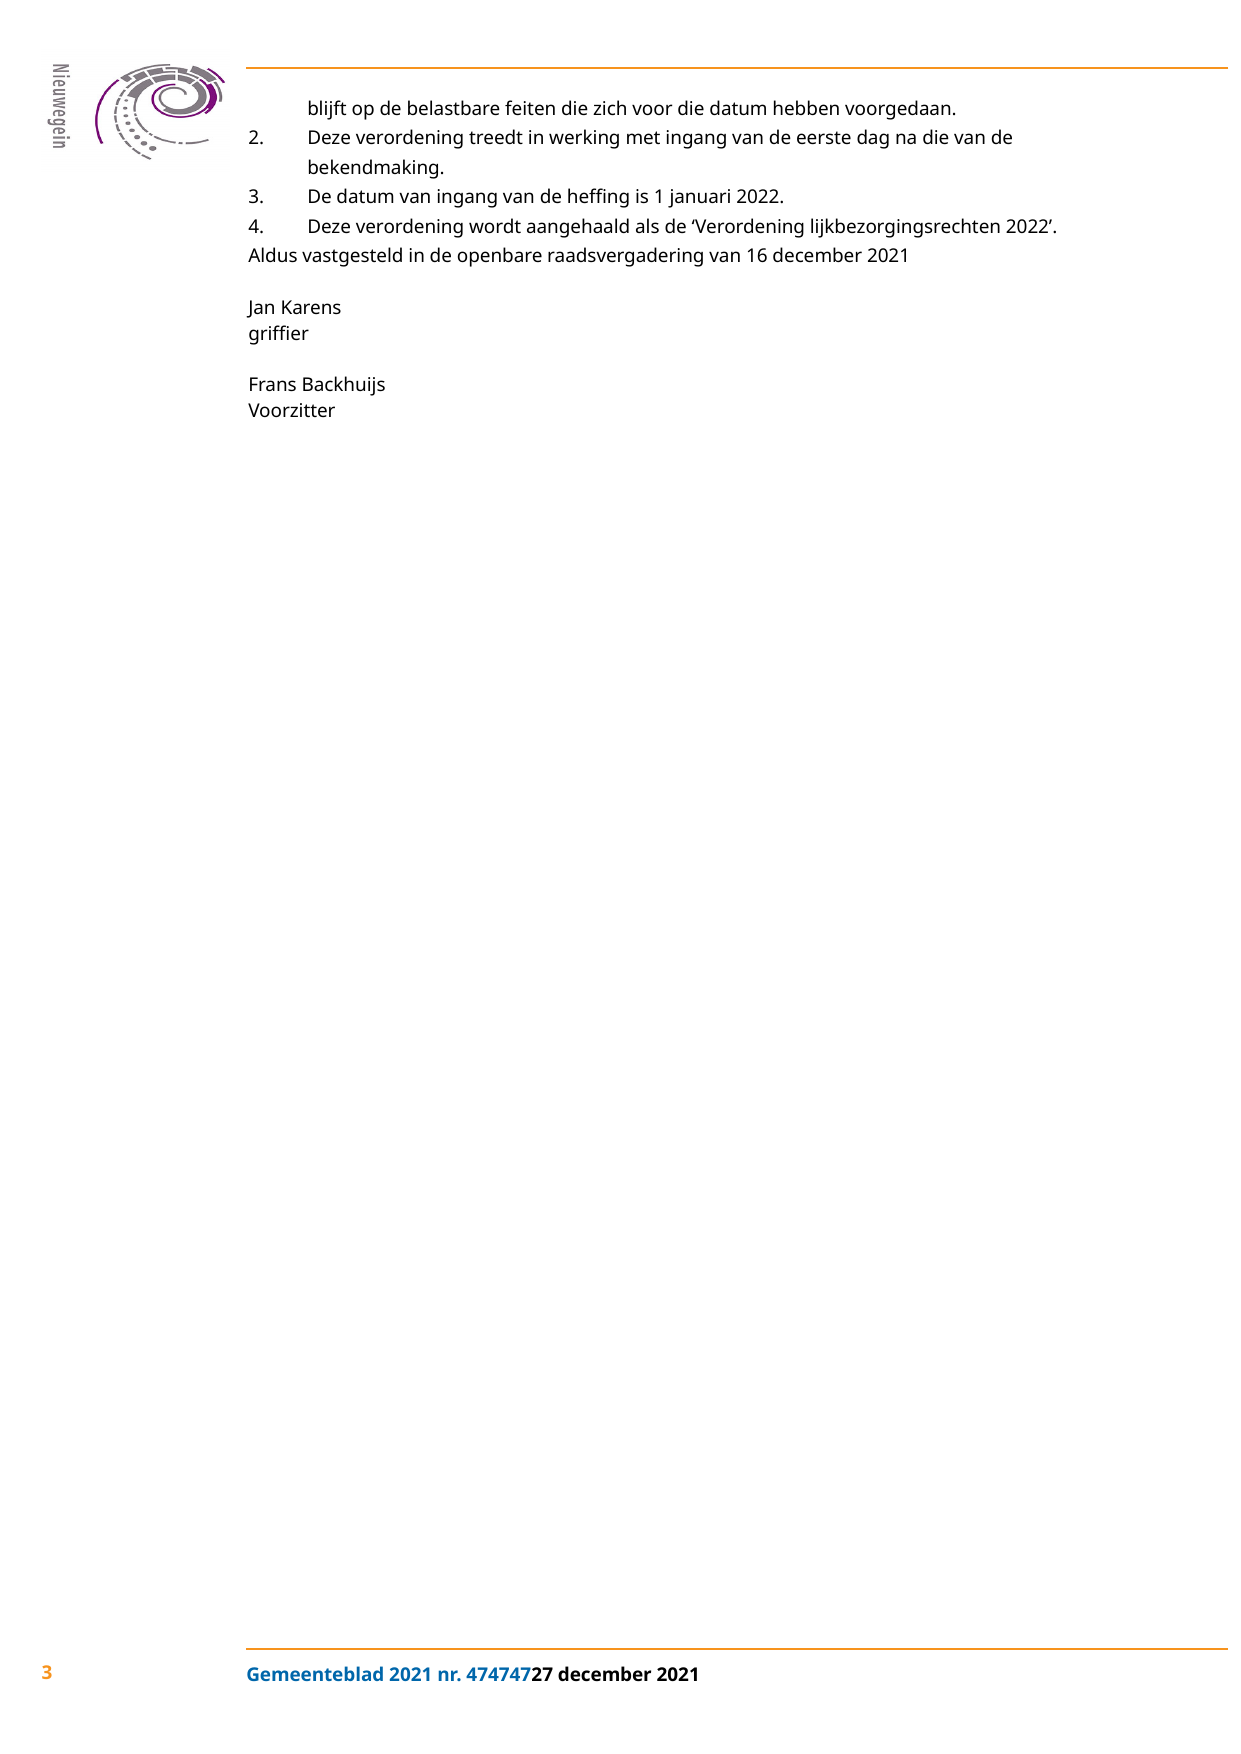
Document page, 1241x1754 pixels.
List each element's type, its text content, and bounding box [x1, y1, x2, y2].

text Aldus vastgesteld in de openbare raadsvergadering van 16 december 2021 [248, 243, 1152, 268]
text Frans Backhuijs [248, 371, 1152, 397]
text Jan Karens [248, 294, 1152, 320]
list Deze verordening wordt aangehaald als de ‘Verordening lijkbezorgingsrechten 2022’. [248, 213, 1152, 239]
list De datum van ingang van de heffing is 1 januari 2022. [248, 183, 1152, 209]
list Deze verordening treedt in werking met ingang van de eerste dag na die van de bekendmaking. [248, 124, 1152, 180]
text Voorzitter [248, 397, 1152, 423]
text griffier [248, 320, 1152, 346]
picture [41, 47, 231, 172]
list blijft op de belastbare feiten die zich voor die datum hebben voorgedaan. [248, 95, 1152, 121]
